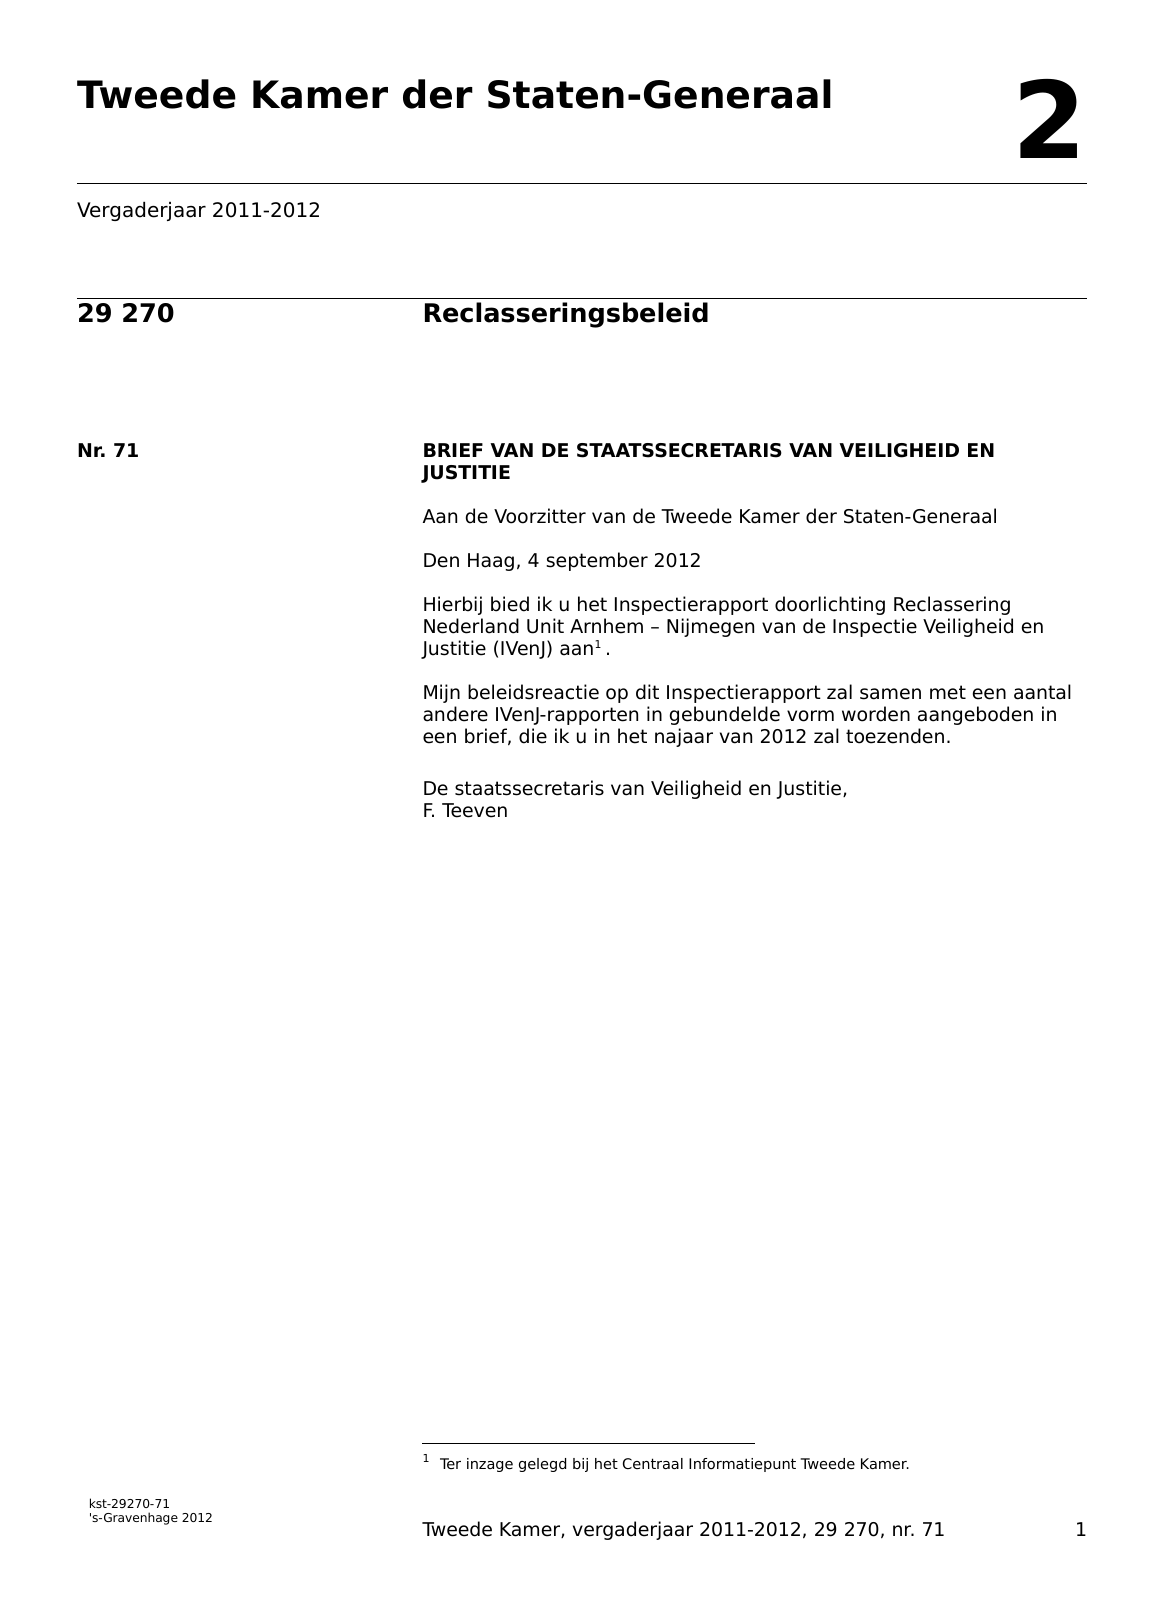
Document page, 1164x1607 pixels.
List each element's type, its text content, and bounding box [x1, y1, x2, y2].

text kst-29270-71 [88, 1497, 323, 1511]
table_header Tweede Kamer der Staten-Generaal [77, 59, 886, 183]
text De staatssecretaris van Veiligheid en Justitie, F. Teeven [422, 778, 1087, 822]
table_cell Vergaderjaar 2011-2012 [77, 184, 1087, 298]
text 's-Gravenhage 2012 [88, 1511, 323, 1525]
text Hierbij bied ik u het Inspectierapport doorlichting Reclassering Nederland Unit Arnhem – Nijmegen van de Inspectie Veiligheid en Justitie (IVenJ) aan. [422, 594, 1087, 660]
text Aan de Voorzitter van de Tweede Kamer der Staten-Generaal [422, 506, 1087, 528]
subtitle 29 270 Reclasseringsbeleid [77, 299, 1087, 329]
text Den Haag, 4 september 2012 [422, 550, 1087, 572]
text Ter inzage gelegd bij het Centraal Informatiepunt Tweede Kamer. [422, 1452, 1087, 1474]
subtitle Nr. 71 BRIEF VAN DE STAATSSECRETARIS VAN VEILIGHEID EN JUSTITIE [77, 440, 1087, 484]
text Mijn beleidsreactie op dit Inspectierapport zal samen met een aantal andere IVenJ-rapporten in gebundelde vorm worden aangeboden in een brief, die ik u in het najaar van 2012 zal toezenden. [422, 682, 1087, 748]
table_header 2 [886, 59, 1087, 183]
